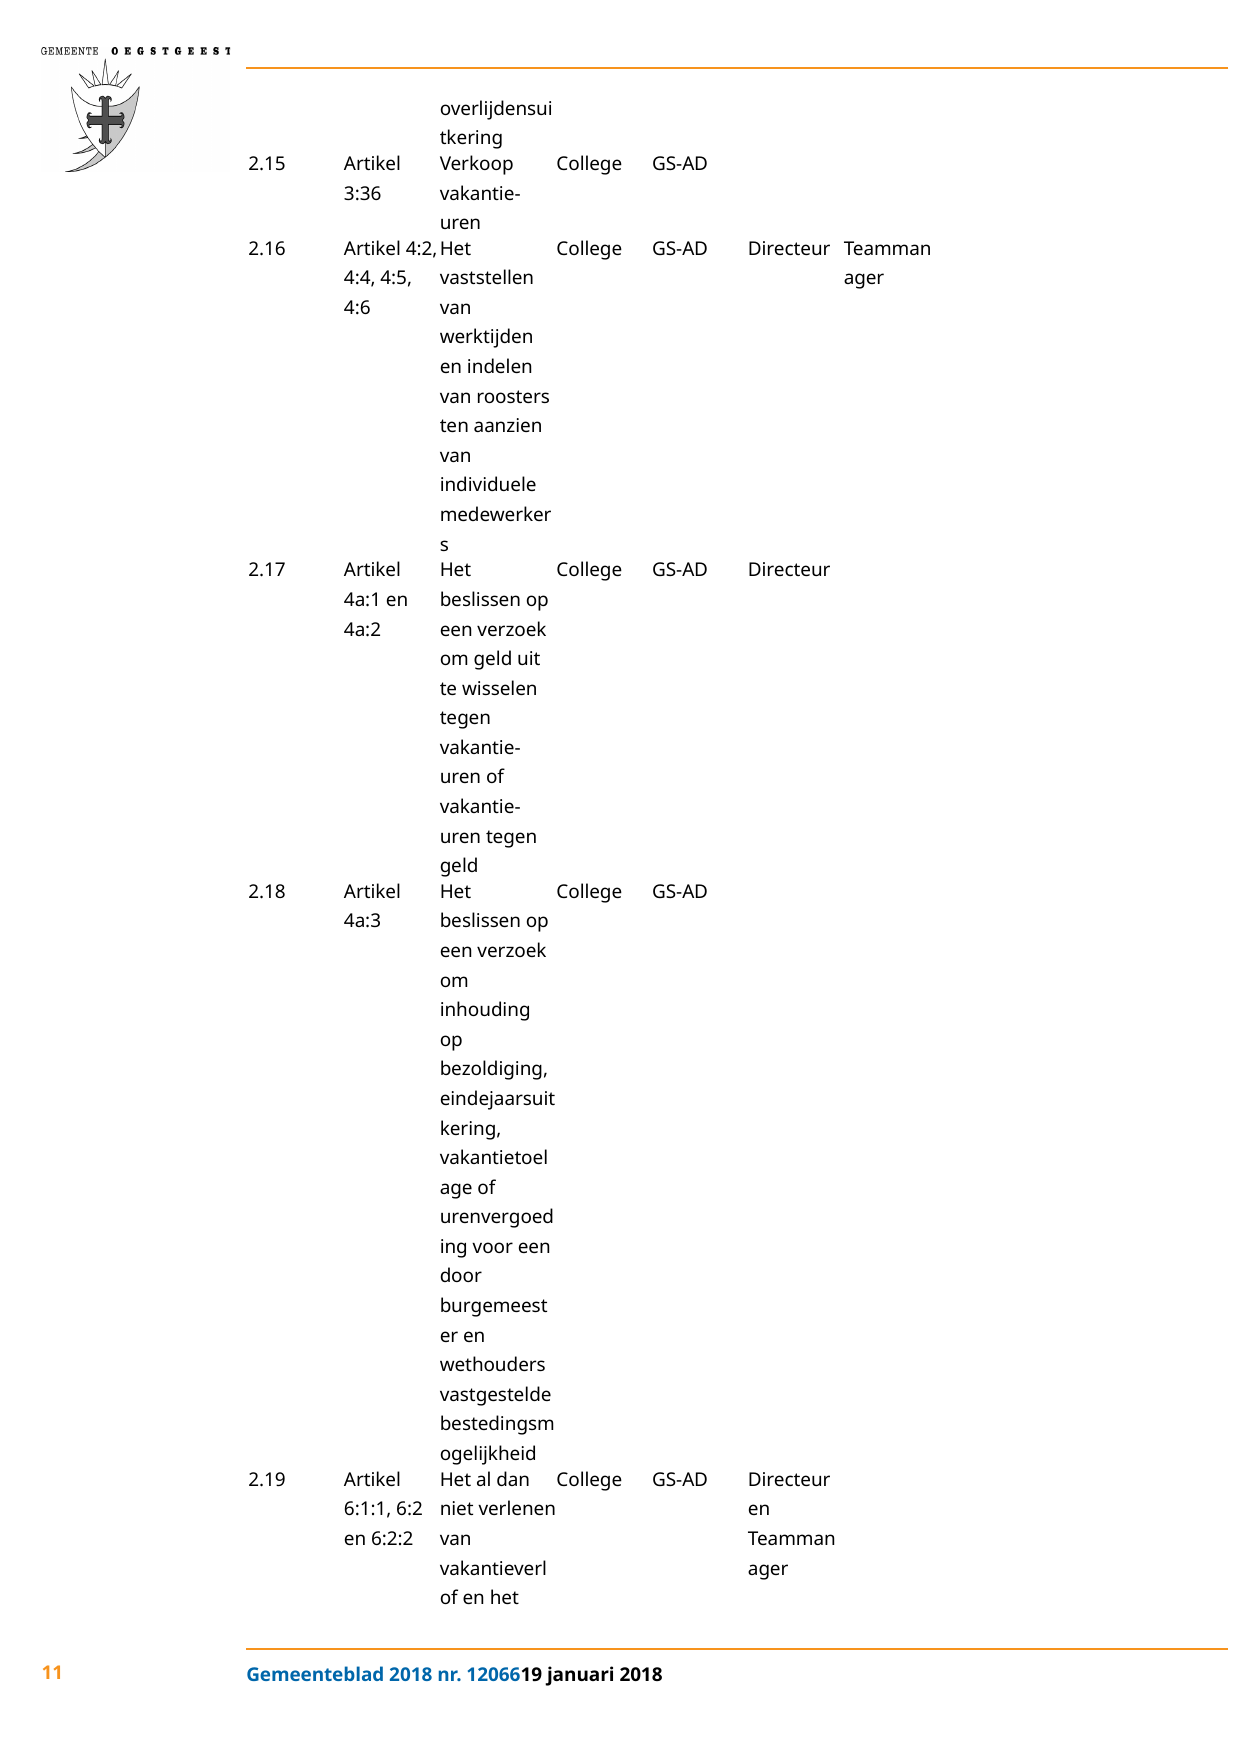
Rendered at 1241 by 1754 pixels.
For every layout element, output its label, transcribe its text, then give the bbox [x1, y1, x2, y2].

table_cell Het beslissen op een verzoek om inhouding op bezoldiging, eindejaarsuitkering, vakantietoelage of urenvergoeding voor een door burgemeester en wethouders vastgestelde bestedingsmogelijkheid [440, 878, 556, 1466]
table_cell [748, 150, 843, 235]
table_cell [1035, 235, 1152, 557]
table_cell Artikel 4a:3 [344, 878, 439, 1466]
picture [41, 47, 231, 172]
table_cell [939, 150, 1035, 235]
table_cell Verkoop vakantie-uren [440, 150, 556, 235]
table_cell GS-AD [652, 150, 748, 235]
table_cell Het beslissen op een verzoek om geld uit te wisselen tegen vakantie-uren of vakantie-uren tegen geld [440, 557, 556, 878]
table_cell Het al dan niet verlenen van vakantieverlof en het [440, 1466, 556, 1610]
table_cell College [556, 1466, 652, 1610]
table_cell Artikel 4a:1 en 4a:2 [344, 557, 439, 878]
table_cell GS-AD [652, 235, 748, 557]
table_cell Directeur [748, 235, 843, 557]
table_cell [652, 95, 748, 150]
table_cell Het vaststellen van werktijden en indelen van roosters ten aanzien van individuele medewerkers [440, 235, 556, 557]
table_cell Artikel 4:2, 4:4, 4:5, 4:6 [344, 235, 439, 557]
table_cell GS-AD [652, 1466, 748, 1610]
table_cell [248, 95, 344, 150]
table_cell [1035, 1466, 1152, 1610]
table_cell [939, 1466, 1035, 1610]
table_cell [1035, 95, 1152, 150]
table_cell Teammanager [844, 235, 939, 557]
table_cell GS-AD [652, 557, 748, 878]
table_cell Directeur en Teammanager [748, 1466, 843, 1610]
table_cell 2.16 [248, 235, 344, 557]
table_cell [556, 95, 652, 150]
table_cell College [556, 878, 652, 1466]
table_cell 2.17 [248, 557, 344, 878]
table_cell [748, 95, 843, 150]
table_cell [844, 150, 939, 235]
table_cell overlijdensuitkering [440, 95, 556, 150]
table_cell 2.18 [248, 878, 344, 1466]
table_cell College [556, 557, 652, 878]
table_cell [844, 878, 939, 1466]
table_cell [1035, 150, 1152, 235]
table_cell [939, 95, 1035, 150]
table_cell [844, 1466, 939, 1610]
table_cell [1035, 878, 1152, 1466]
table_cell Artikel 3:36 [344, 150, 439, 235]
table_cell GS-AD [652, 878, 748, 1466]
table_cell 2.15 [248, 150, 344, 235]
table_cell [748, 878, 843, 1466]
table_cell [844, 95, 939, 150]
table_cell [844, 557, 939, 878]
table_cell College [556, 150, 652, 235]
table_cell [344, 95, 439, 150]
table_cell College [556, 235, 652, 557]
table_cell Artikel 6:1:1, 6:2 en 6:2:2 [344, 1466, 439, 1610]
table_cell [939, 235, 1035, 557]
table_cell [1035, 557, 1152, 878]
table_cell [939, 557, 1035, 878]
table_cell Directeur [748, 557, 843, 878]
table_cell [939, 878, 1035, 1466]
table_cell 2.19 [248, 1466, 344, 1610]
